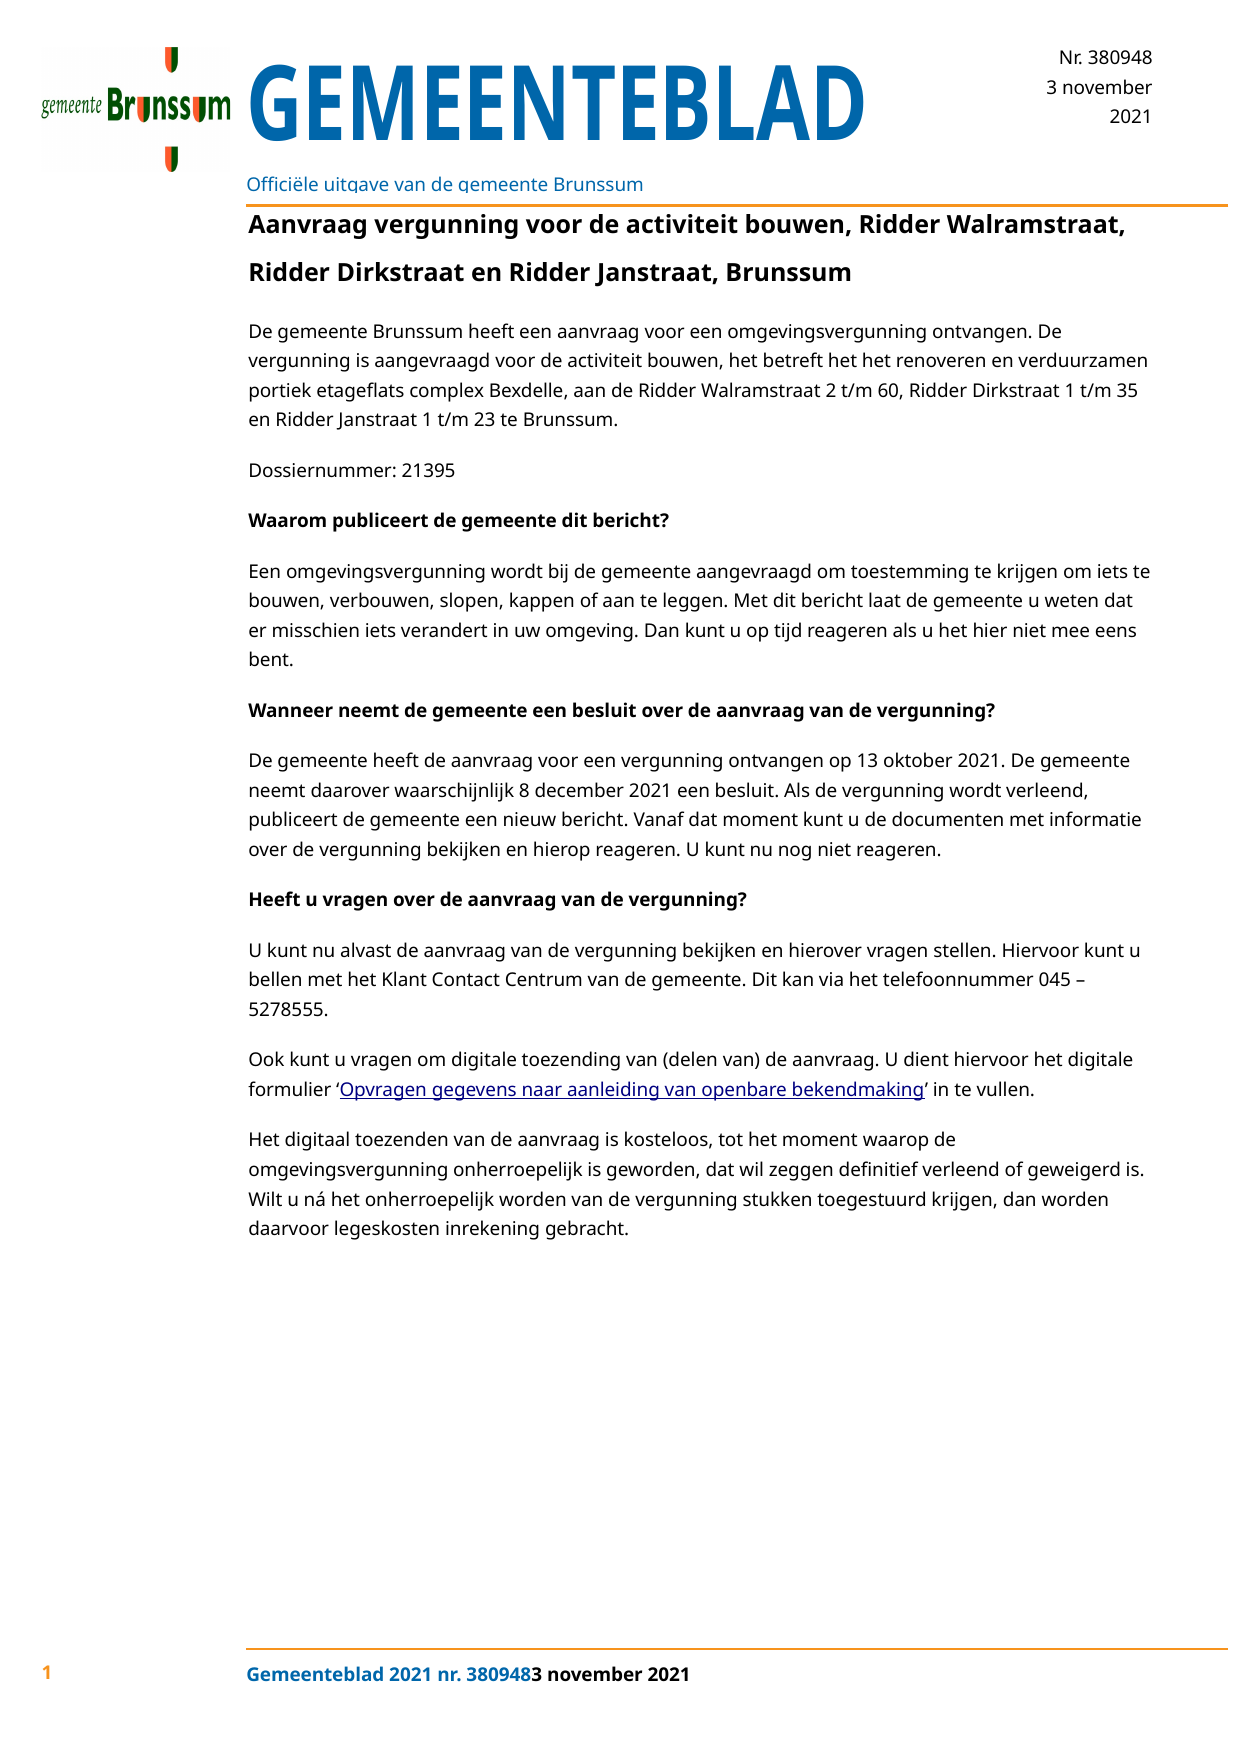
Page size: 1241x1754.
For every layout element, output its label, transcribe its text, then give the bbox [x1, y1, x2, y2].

text Waarom publiceert de gemeente dit bericht? [248, 507, 1152, 533]
text Aanvraag vergunning voor de activiteit bouwen, Ridder Walramstraat, Ridder Dirkstraat en Ridder Janstraat, Brunssum [248, 207, 1152, 288]
text De gemeente Brunssum heeft een aanvraag voor een omgevingsvergunning ontvangen. De vergunning is aangevraagd voor de activiteit bouwen, het betreft het het renoveren en verduurzamen portiek etageflats complex Bexdelle, aan de Ridder Walramstraat 2 t/m 60, Ridder Dirkstraat 1 t/m 35 en Ridder Janstraat 1 t/m 23 te Brunssum. [248, 318, 1152, 432]
text Ook kunt u vragen om digitale toezending van (delen van) de aanvraag. U dient hiervoor het digitale formulier ‘Opvragen gegevens naar aanleiding van openbare bekendmaking’ in te vullen. [248, 1047, 1152, 1102]
text U kunt nu alvast de aanvraag van de vergunning bekijken en hierover vragen stellen. Hiervoor kunt u bellen met het Klant Contact Centrum van de gemeente. Dit kan via het telefoonnummer 045 – 5278555. [248, 937, 1152, 1022]
text Een omgevingsvergunning wordt bij de gemeente aangevraagd om toestemming te krijgen om iets te bouwen, verbouwen, slopen, kappen of aan te leggen. Met dit bericht laat de gemeente u weten dat er misschien iets verandert in uw omgeving. Dan kunt u op tijd reageren als u het hier niet mee eens bent. [248, 558, 1152, 672]
text De gemeente heeft de aanvraag voor een vergunning ontvangen op 13 oktober 2021. De gemeente neemt daarover waarschijnlijk 8 december 2021 een besluit. Als de vergunning wordt verleend, publiceert de gemeente een nieuw bericht. Vanaf dat moment kunt u de documenten met informatie over de vergunning bekijken en hierop reageren. U kunt nu nog niet reageren. [248, 747, 1152, 862]
text Dossiernummer: 21395 [248, 457, 1152, 483]
text Wanneer neemt de gemeente een besluit over de aanvraag van de vergunning? [248, 697, 1152, 723]
picture [41, 47, 231, 172]
text Heeft u vragen over de aanvraag van de vergunning? [248, 887, 1152, 912]
text Het digitaal toezenden van de aanvraag is kosteloos, tot het moment waarop de omgevingsvergunning onherroepelijk is geworden, dat wil zeggen definitief verleend of geweigerd is. Wilt u ná het onherroepelijk worden van de vergunning stukken toegestuurd krijgen, dan worden daarvoor legeskosten inrekening gebracht. [248, 1127, 1152, 1241]
